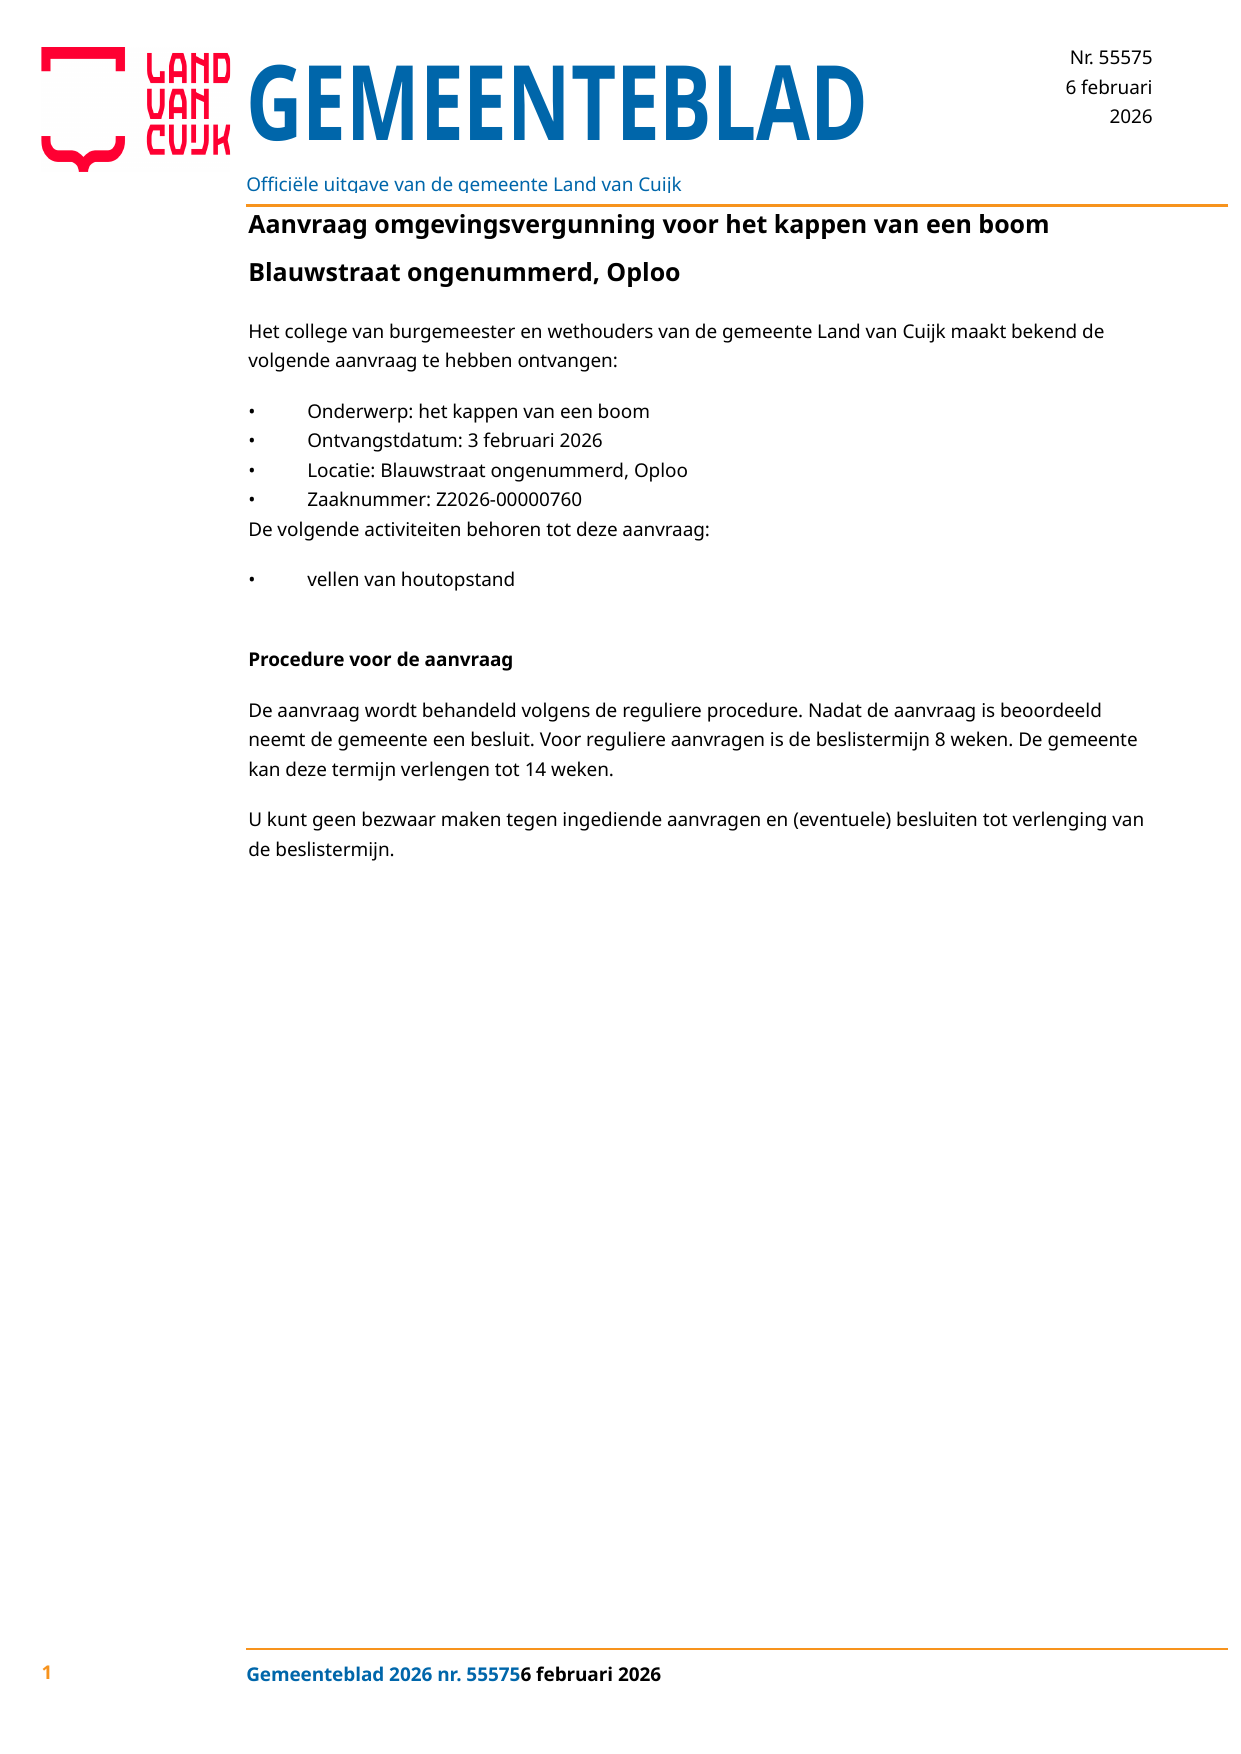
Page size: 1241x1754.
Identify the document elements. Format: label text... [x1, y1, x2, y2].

text De aanvraag wordt behandeld volgens de reguliere procedure. Nadat de aanvraag is beoordeeld neemt de gemeente een besluit. Voor reguliere aanvragen is de beslistermijn 8 weken. De gemeente kan deze termijn verlengen tot 14 weken. [248, 697, 1152, 782]
list Zaaknummer: Z2026-00000760 [248, 487, 1152, 512]
list Onderwerp: het kappen van een boom [248, 398, 1152, 424]
text Aanvraag omgevingsvergunning voor het kappen van een boom Blauwstraat ongenummerd, Oploo [248, 207, 1152, 288]
text De volgende activiteiten behoren tot deze aanvraag: [248, 516, 1152, 542]
picture [41, 47, 231, 172]
list Locatie: Blauwstraat ongenummerd, Oploo [248, 457, 1152, 483]
list vellen van houtopstand [248, 567, 1152, 592]
list Ontvangstdatum: 3 februari 2026 [248, 427, 1152, 453]
text U kunt geen bezwaar maken tegen ingediende aanvragen en (eventuele) besluiten tot verlenging van de beslistermijn. [248, 807, 1152, 862]
text Het college van burgemeester en wethouders van de gemeente Land van Cuijk maakt bekend de volgende aanvraag te hebben ontvangen: [248, 318, 1152, 373]
text Procedure voor de aanvraag [248, 647, 1152, 672]
